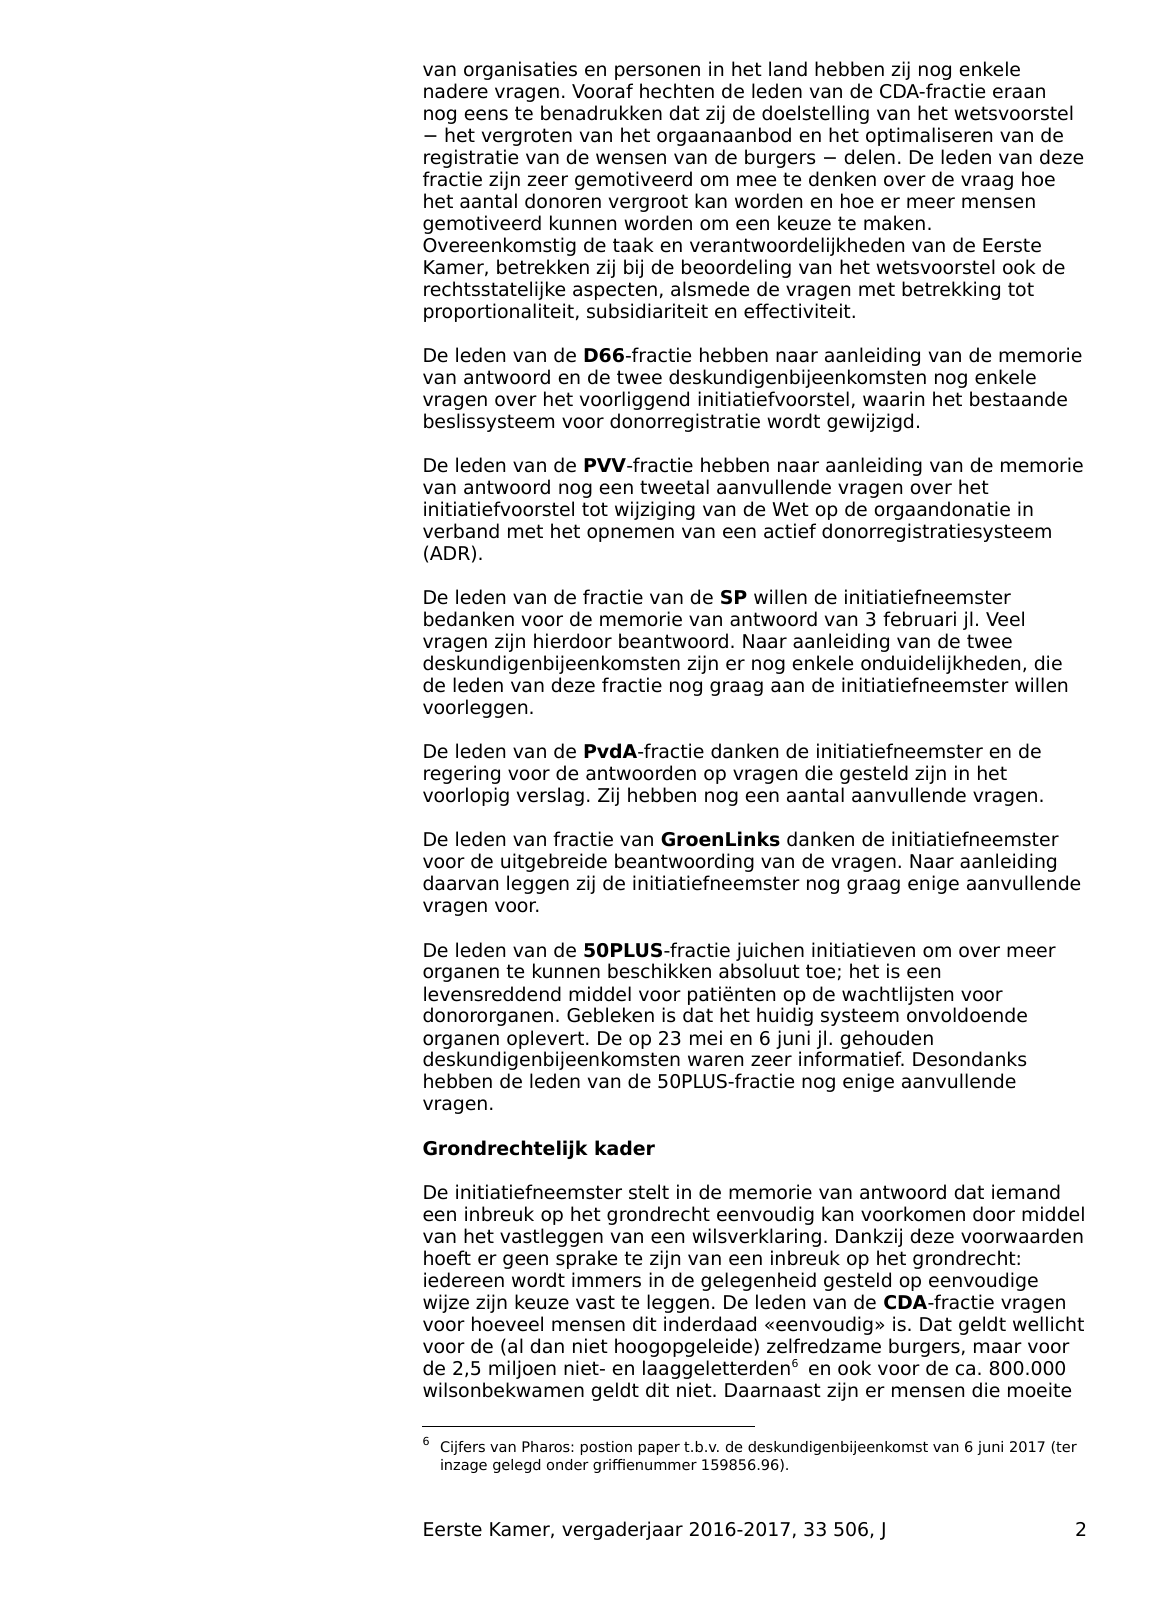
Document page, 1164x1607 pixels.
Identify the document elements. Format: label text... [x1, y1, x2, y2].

text De leden van de PVV-fractie hebben naar aanleiding van de memorie van antwoord nog een tweetal aanvullende vragen over het initiatiefvoorstel tot wijziging van de Wet op de orgaandonatie in verband met het opnemen van een actief donorregistratiesysteem (ADR). [422, 455, 1087, 565]
text De leden van de fractie van de SP willen de initiatiefneemster bedanken voor de memorie van antwoord van 3 februari jl. Veel vragen zijn hierdoor beantwoord. Naar aanleiding van de twee deskundigenbijeenkomsten zijn er nog enkele onduidelijkheden, die de leden van deze fractie nog graag aan de initiatiefneemster willen voorleggen. [422, 587, 1087, 719]
text De leden van de PvdA-fractie danken de initiatiefneemster en de regering voor de antwoorden op vragen die gesteld zijn in het voorlopig verslag. Zij hebben nog een aantal aanvullende vragen. [422, 741, 1087, 807]
text Cijfers van Pharos: postion paper t.b.v. de deskundigenbijeenkomst van 6 juni 2017 (ter inzage gelegd onder griffienummer 159856.96). [422, 1435, 1087, 1474]
text De initiatiefneemster stelt in de memorie van antwoord dat iemand een inbreuk op het grondrecht eenvoudig kan voorkomen door middel van het vastleggen van een wilsverklaring. Dankzij deze voorwaarden hoeft er geen sprake te zijn van een inbreuk op het grondrecht: iedereen wordt immers in de gelegenheid gesteld op eenvoudige wijze zijn keuze vast te leggen. De leden van de CDA-fractie vragen voor hoeveel mensen dit inderdaad «eenvoudig» is. Dat geldt wellicht voor de (al dan niet hoogopgeleide) zelfredzame burgers, maar voor de 2,5 miljoen niet- en laaggeletterden en ook voor de ca. 800.000 wilsonbekwamen geldt dit niet. Daarnaast zijn er mensen die moeite [422, 1182, 1087, 1401]
subtitle Grondrechtelijk kader [422, 1137, 1087, 1159]
text De leden van de 50PLUS-fractie juichen initiatieven om over meer organen te kunnen beschikken absoluut toe; het is een levensreddend middel voor patiënten op de wachtlijsten voor donororganen. Gebleken is dat het huidig systeem onvoldoende organen oplevert. De op 23 mei en 6 juni jl. gehouden deskundigenbijeenkomsten waren zeer informatief. Desondanks hebben de leden van de 50PLUS-fractie nog enige aanvullende vragen. [422, 939, 1087, 1115]
text De leden van de D66-fractie hebben naar aanleiding van de memorie van antwoord en de twee deskundigenbijeenkomsten nog enkele vragen over het voorliggend initiatiefvoorstel, waarin het bestaande beslissysteem voor donorregistratie wordt gewijzigd. [422, 345, 1087, 433]
text De leden van fractie van GroenLinks danken de initiatiefneemster voor de uitgebreide beantwoording van de vragen. Naar aanleiding daarvan leggen zij de initiatiefneemster nog graag enige aanvullende vragen voor. [422, 829, 1087, 917]
text van organisaties en personen in het land hebben zij nog enkele nadere vragen. Vooraf hechten de leden van de CDA-fractie eraan nog eens te benadrukken dat zij de doelstelling van het wetsvoorstel − het vergroten van het orgaanaanbod en het optimaliseren van de registratie van de wensen van de burgers − delen. De leden van deze fractie zijn zeer gemotiveerd om mee te denken over de vraag hoe het aantal donoren vergroot kan worden en hoe er meer mensen gemotiveerd kunnen worden om een keuze te maken. Overeenkomstig de taak en verantwoordelijkheden van de Eerste Kamer, betrekken zij bij de beoordeling van het wetsvoorstel ook de rechtsstatelijke aspecten, alsmede de vragen met betrekking tot proportionaliteit, subsidiariteit en effectiviteit. [422, 59, 1087, 323]
